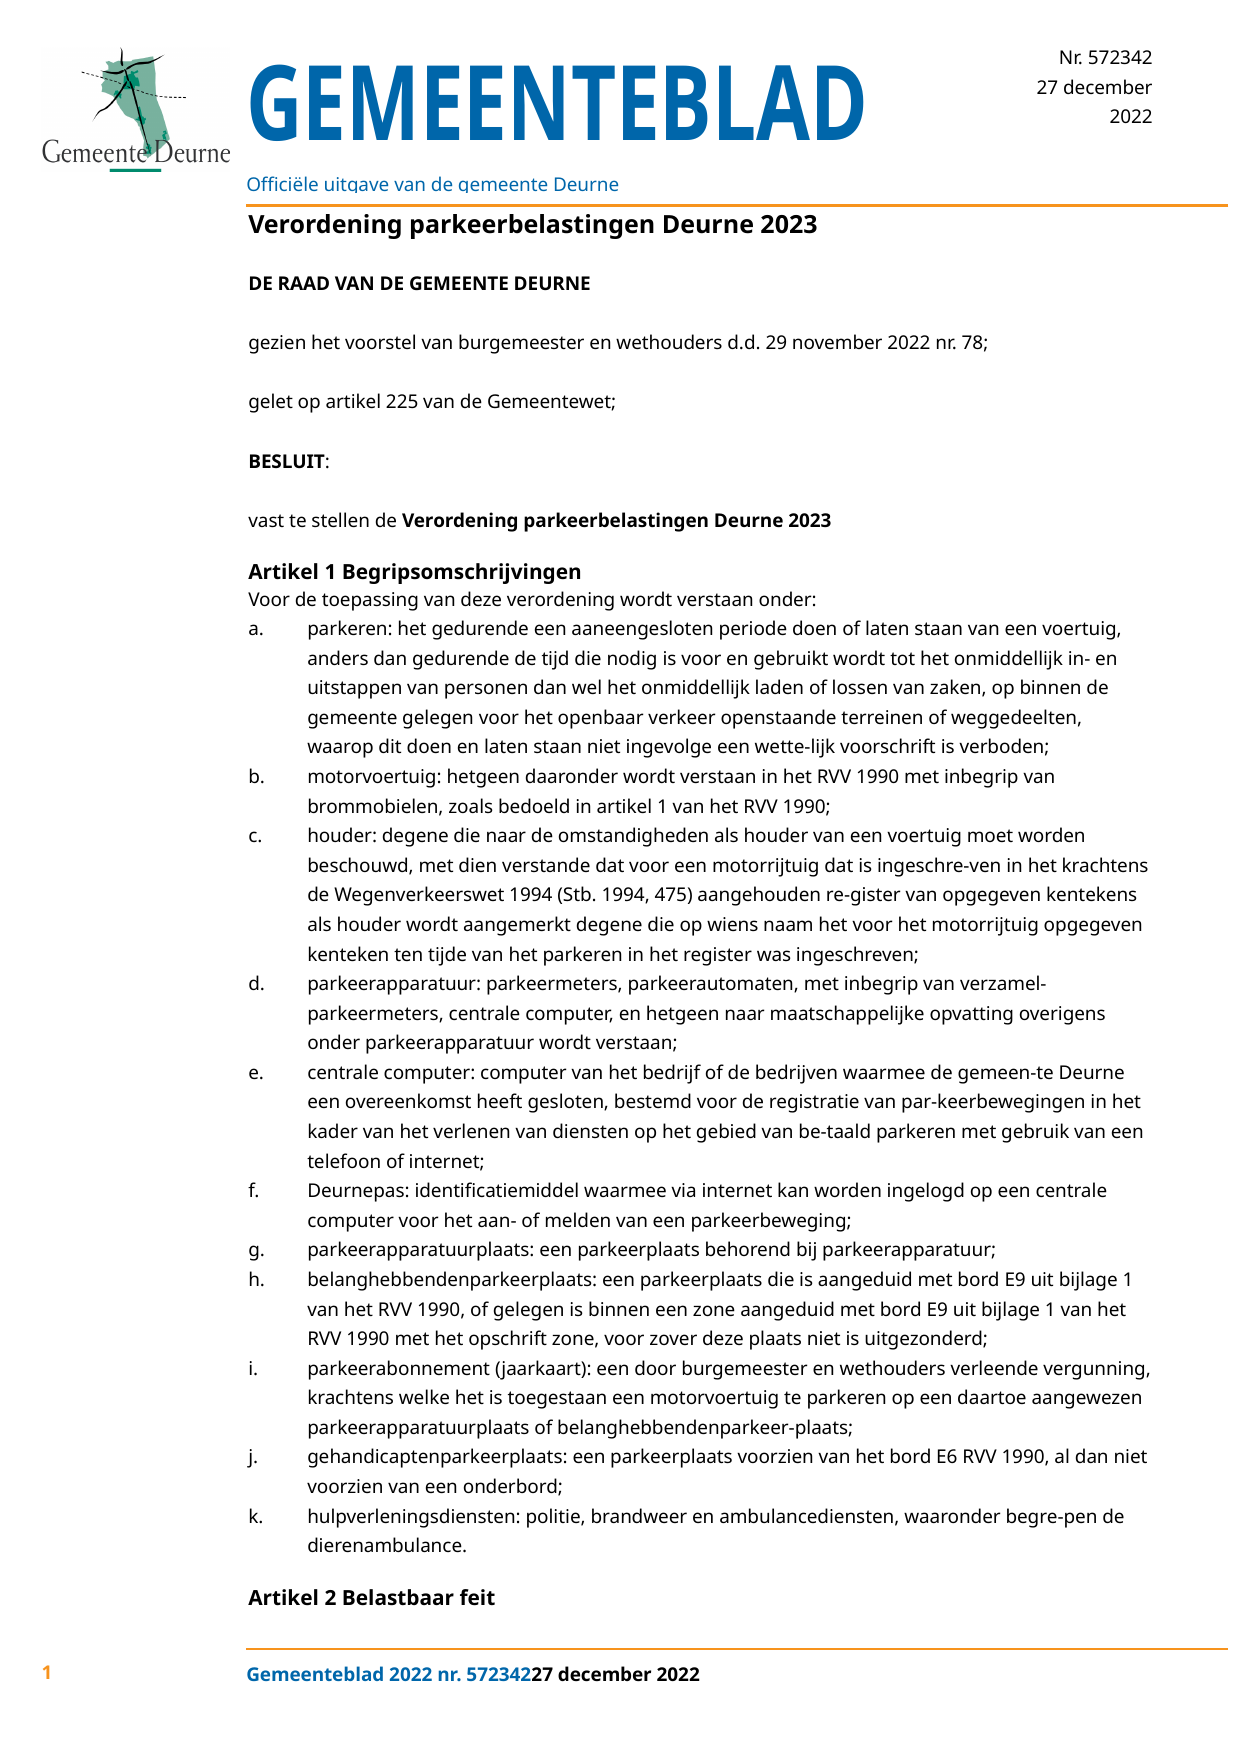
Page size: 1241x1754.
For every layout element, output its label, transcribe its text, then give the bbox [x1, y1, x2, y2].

text vast te stellen de Verordening parkeerbelastingen Deurne 2023 [248, 507, 1152, 533]
text Verordening parkeerbelastingen Deurne 2023 [248, 207, 1152, 241]
text DE RAAD VAN DE GEMEENTE DEURNE [248, 270, 1152, 296]
list Deurnepas: identificatiemiddel waarmee via internet kan worden ingelogd op een centrale computer voor het aan- of melden van een parkeerbeweging; [248, 1177, 1152, 1233]
list parkeren: het gedurende een aaneengesloten periode doen of laten staan van een voertuig, anders dan gedurende de tijd die nodig is voor en gebruikt wordt tot het onmiddellijk in- en uitstappen van personen dan wel het onmiddellijk laden of lossen van zaken, op binnen de gemeente gelegen voor het openbaar verkeer openstaande terreinen of weggedeelten, waarop dit doen en laten staan niet ingevolge een wette-lijk voorschrift is verboden; [248, 615, 1152, 759]
list gehandicaptenparkeerplaats: een parkeerplaats voorzien van het bord E6 RVV 1990, al dan niet voorzien van een onderbord; [248, 1444, 1152, 1499]
text gezien het voorstel van burgemeester en wethouders d.d. 29 november 2022 nr. 78; [248, 329, 1152, 355]
list parkeerapparatuur: parkeermeters, parkeerautomaten, met inbegrip van verzamel-parkeermeters, centrale computer, en hetgeen naar maatschappelijke opvatting overigens onder parkeerapparatuur wordt verstaan; [248, 970, 1152, 1055]
text gelet op artikel 225 van de Gemeentewet; [248, 389, 1152, 414]
text Artikel 1 Begripsomschrijvingen [248, 557, 1152, 586]
list houder: degene die naar de omstandigheden als houder van een voertuig moet worden beschouwd, met dien verstande dat voor een motorrijtuig dat is ingeschre-ven in het krachtens de Wegenverkeerswet 1994 (Stb. 1994, 475) aangehouden re-gister van opgegeven kentekens als houder wordt aangemerkt degene die op wiens naam het voor het motorrijtuig opgegeven kenteken ten tijde van het parkeren in het register was ingeschreven; [248, 822, 1152, 967]
list parkeerabonnement (jaarkaart): een door burgemeester en wethouders verleende vergunning, krachtens welke het is toegestaan een motorvoertuig te parkeren op een daartoe aangewezen parkeerapparatuurplaats of belanghebbendenparkeer-plaats; [248, 1355, 1152, 1440]
text Voor de toepassing van deze verordening wordt verstaan onder: [248, 586, 1152, 612]
list parkeerapparatuurplaats: een parkeerplaats behorend bij parkeerapparatuur; [248, 1237, 1152, 1262]
list belanghebbendenparkeerplaats: een parkeerplaats die is aangeduid met bord E9 uit bijlage 1 van het RVV 1990, of gelegen is binnen een zone aangeduid met bord E9 uit bijlage 1 van het RVV 1990 met het opschrift zone, voor zover deze plaats niet is uitgezonderd; [248, 1266, 1152, 1351]
text BESLUIT: [248, 448, 1152, 473]
text Artikel 2 Belastbaar feit [248, 1583, 1152, 1611]
picture [41, 47, 231, 172]
list motorvoertuig: hetgeen daaronder wordt verstaan in het RVV 1990 met inbegrip van brommobielen, zoals bedoeld in artikel 1 van het RVV 1990; [248, 763, 1152, 819]
list hulpverleningsdiensten: politie, brandweer en ambulancediensten, waaronder begre-pen de dierenambulance. [248, 1503, 1152, 1558]
list centrale computer: computer van het bedrijf of de bedrijven waarmee de gemeen-te Deurne een overeenkomst heeft gesloten, bestemd voor de registratie van par-keerbewegingen in het kader van het verlenen van diensten op het gebied van be-taald parkeren met gebruik van een telefoon of internet; [248, 1059, 1152, 1174]
